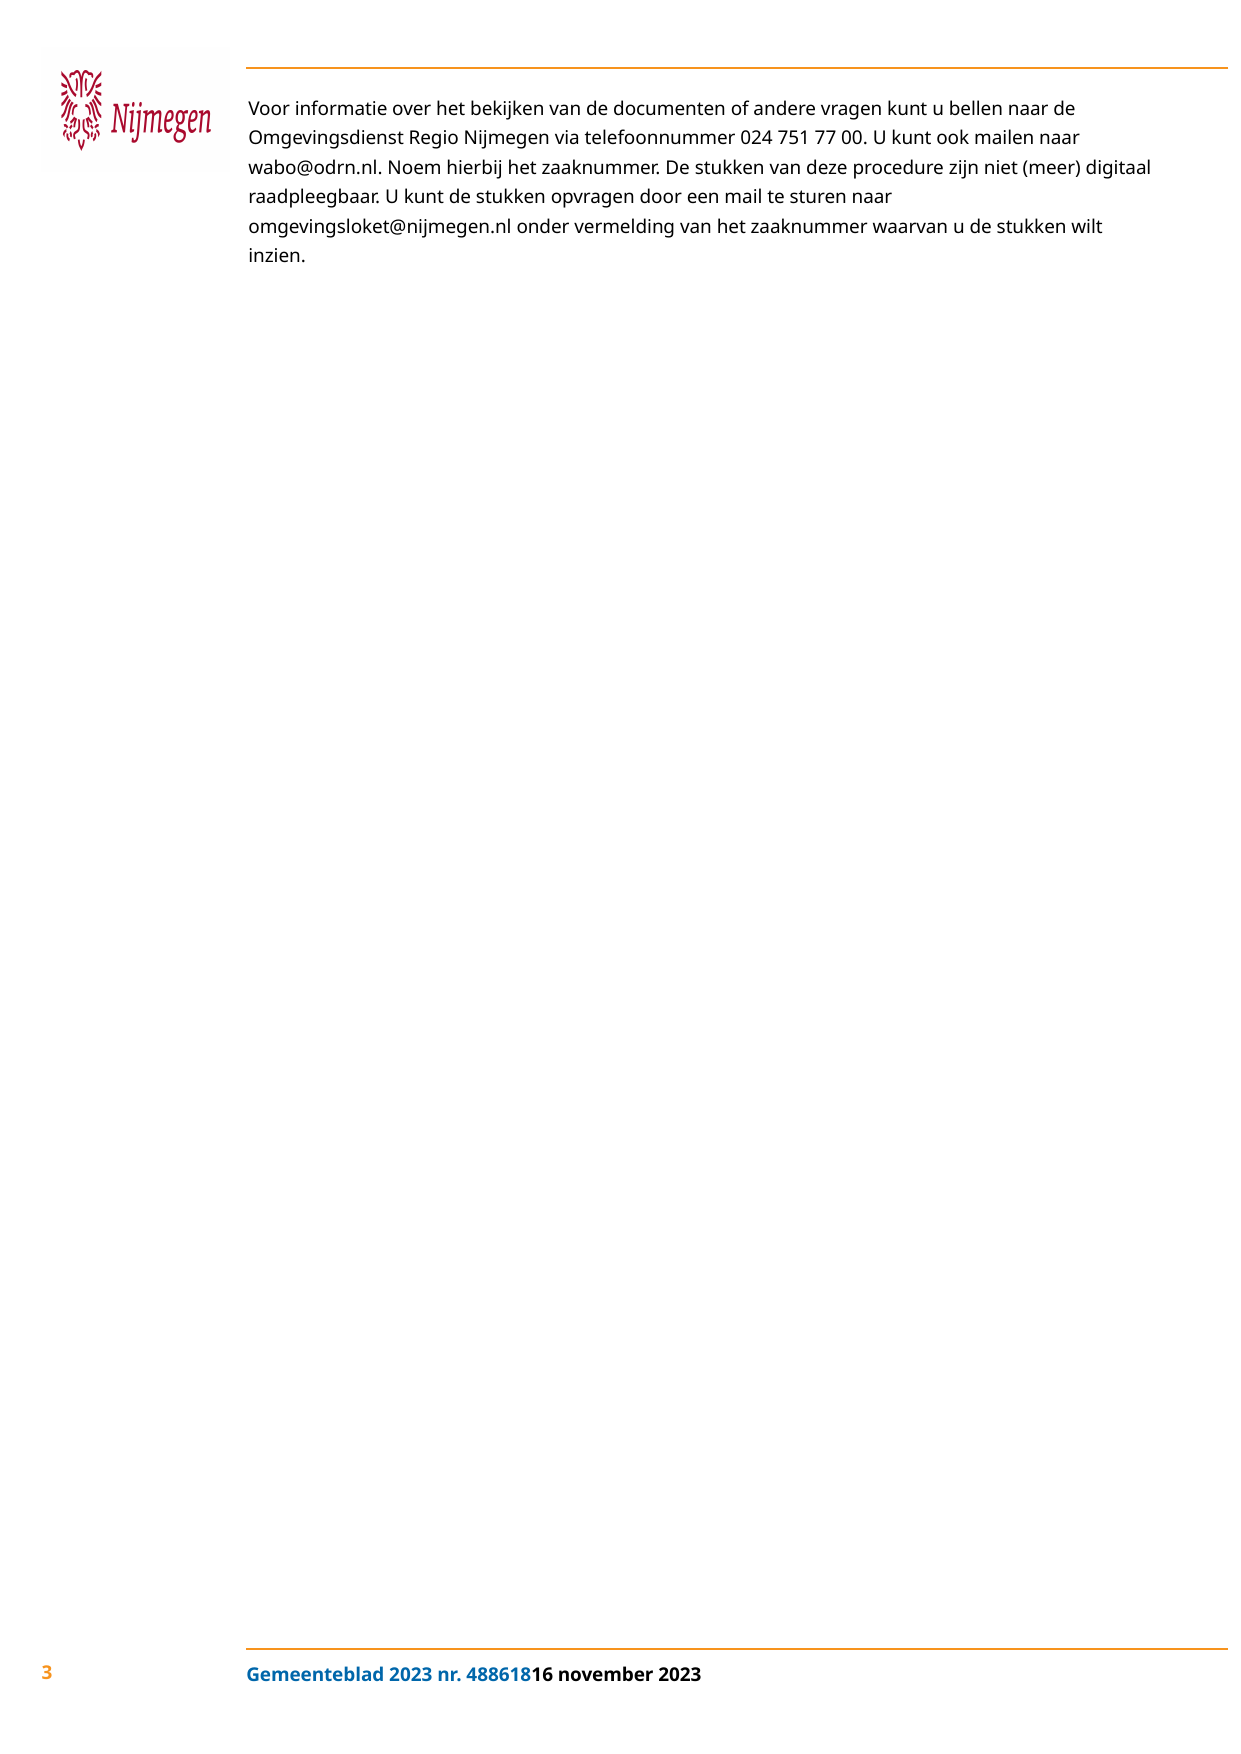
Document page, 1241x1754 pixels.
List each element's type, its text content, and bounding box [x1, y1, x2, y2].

text Voor informatie over het bekijken van de documenten of andere vragen kunt u bellen naar de Omgevingsdienst Regio Nijmegen via telefoonnummer 024 751 77 00. U kunt ook mailen naar wabo@odrn.nl. Noem hierbij het zaaknummer. De stukken van deze procedure zijn niet (meer) digitaal raadpleegbaar. U kunt de stukken opvragen door een mail te sturen naar omgevingsloket@nijmegen.nl onder vermelding van het zaaknummer waarvan u de stukken wilt inzien. [248, 95, 1152, 268]
picture [41, 47, 231, 172]
